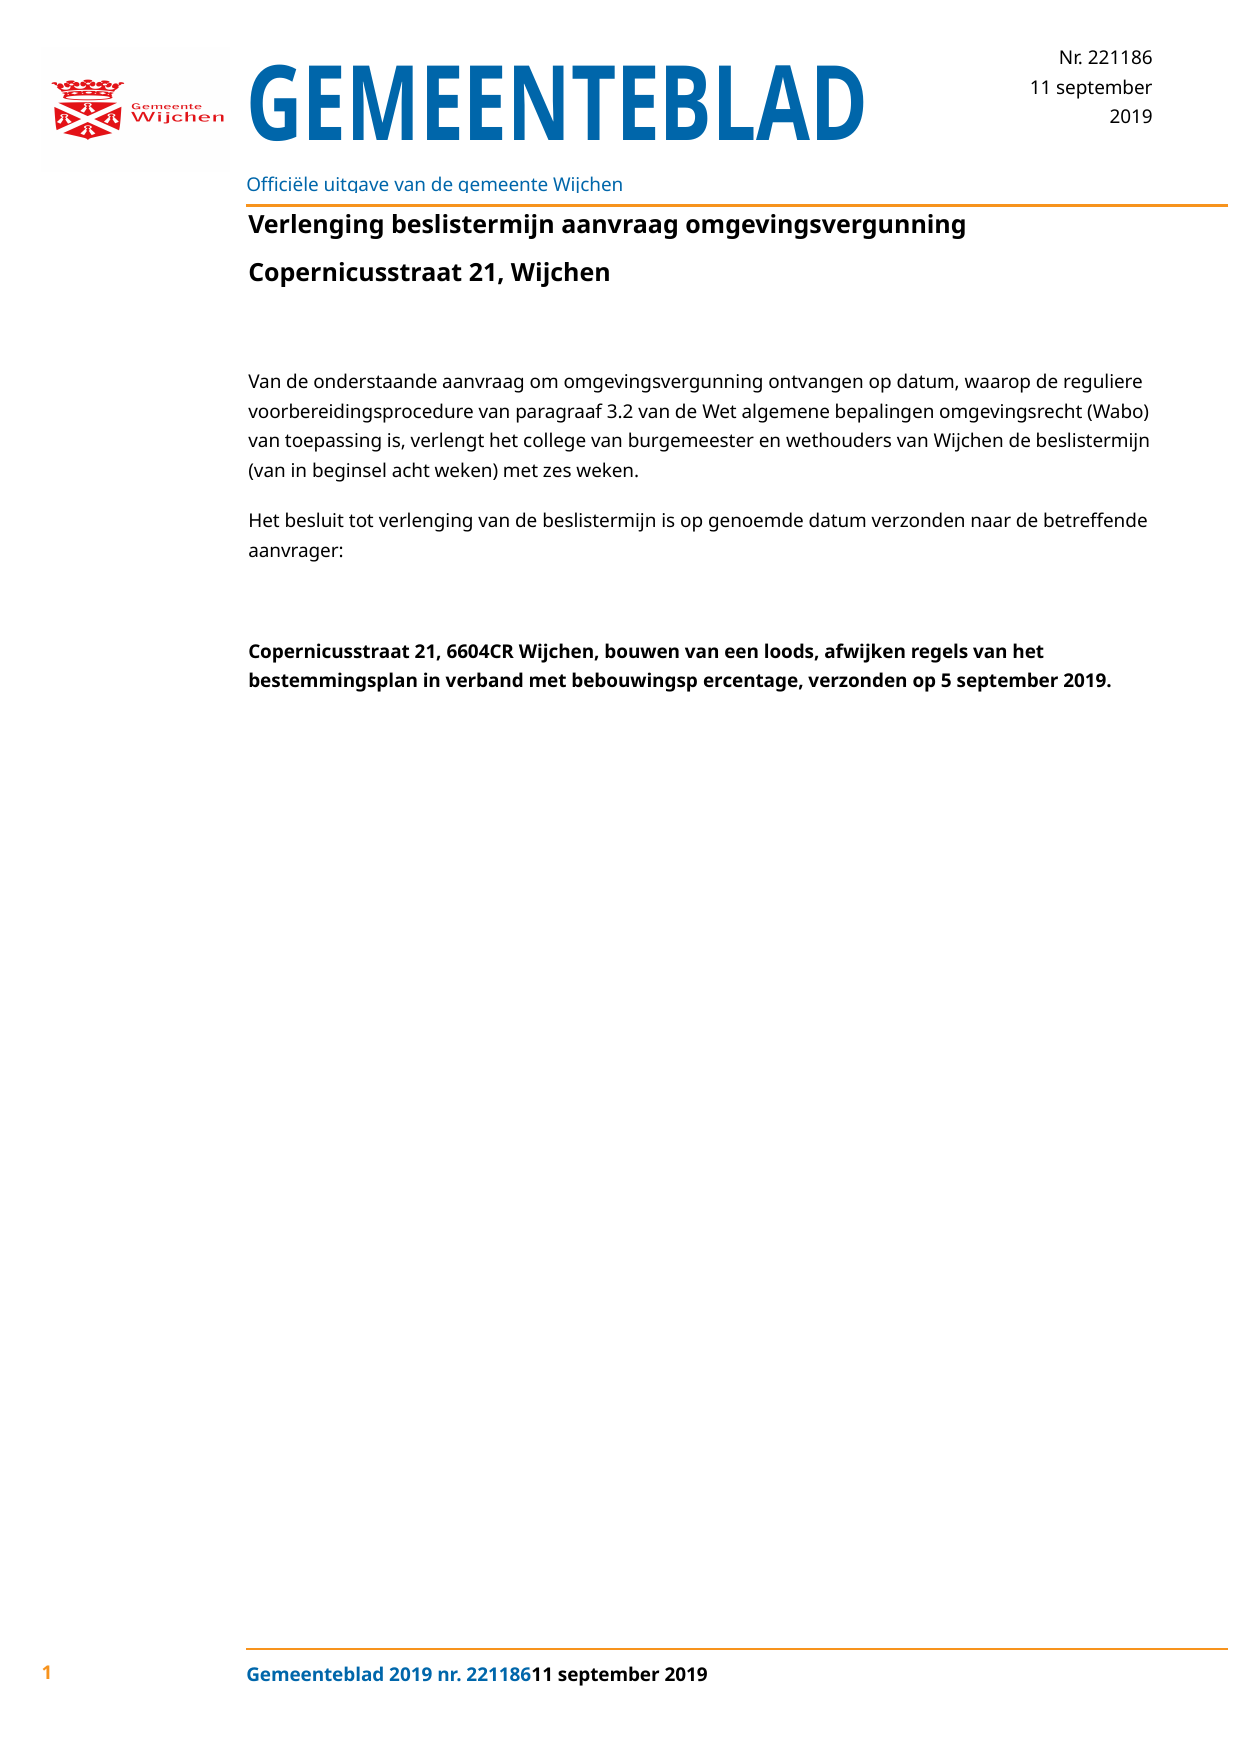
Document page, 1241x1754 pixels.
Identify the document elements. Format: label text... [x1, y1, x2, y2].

text Het besluit tot verlenging van de beslistermijn is op genoemde datum verzonden naar de betreffende aanvrager: [248, 507, 1152, 563]
text Verlenging beslistermijn aanvraag omgevingsvergunning Copernicusstraat 21, Wijchen [248, 207, 1152, 288]
picture [41, 47, 231, 172]
text Van de onderstaande aanvraag om omgevingsvergunning ontvangen op datum, waarop de reguliere voorbereidingsprocedure van paragraaf 3.2 van de Wet algemene bepalingen omgevingsrecht (Wabo) van toepassing is, verlengt het college van burgemeester en wethouders van Wijchen de beslistermijn (van in beginsel acht weken) met zes weken. [248, 368, 1152, 483]
text Copernicusstraat 21, 6604CR Wijchen, bouwen van een loods, afwijken regels van het bestemmingsplan in verband met bebouwingsp ercentage, verzonden op 5 september 2019. [248, 638, 1152, 693]
